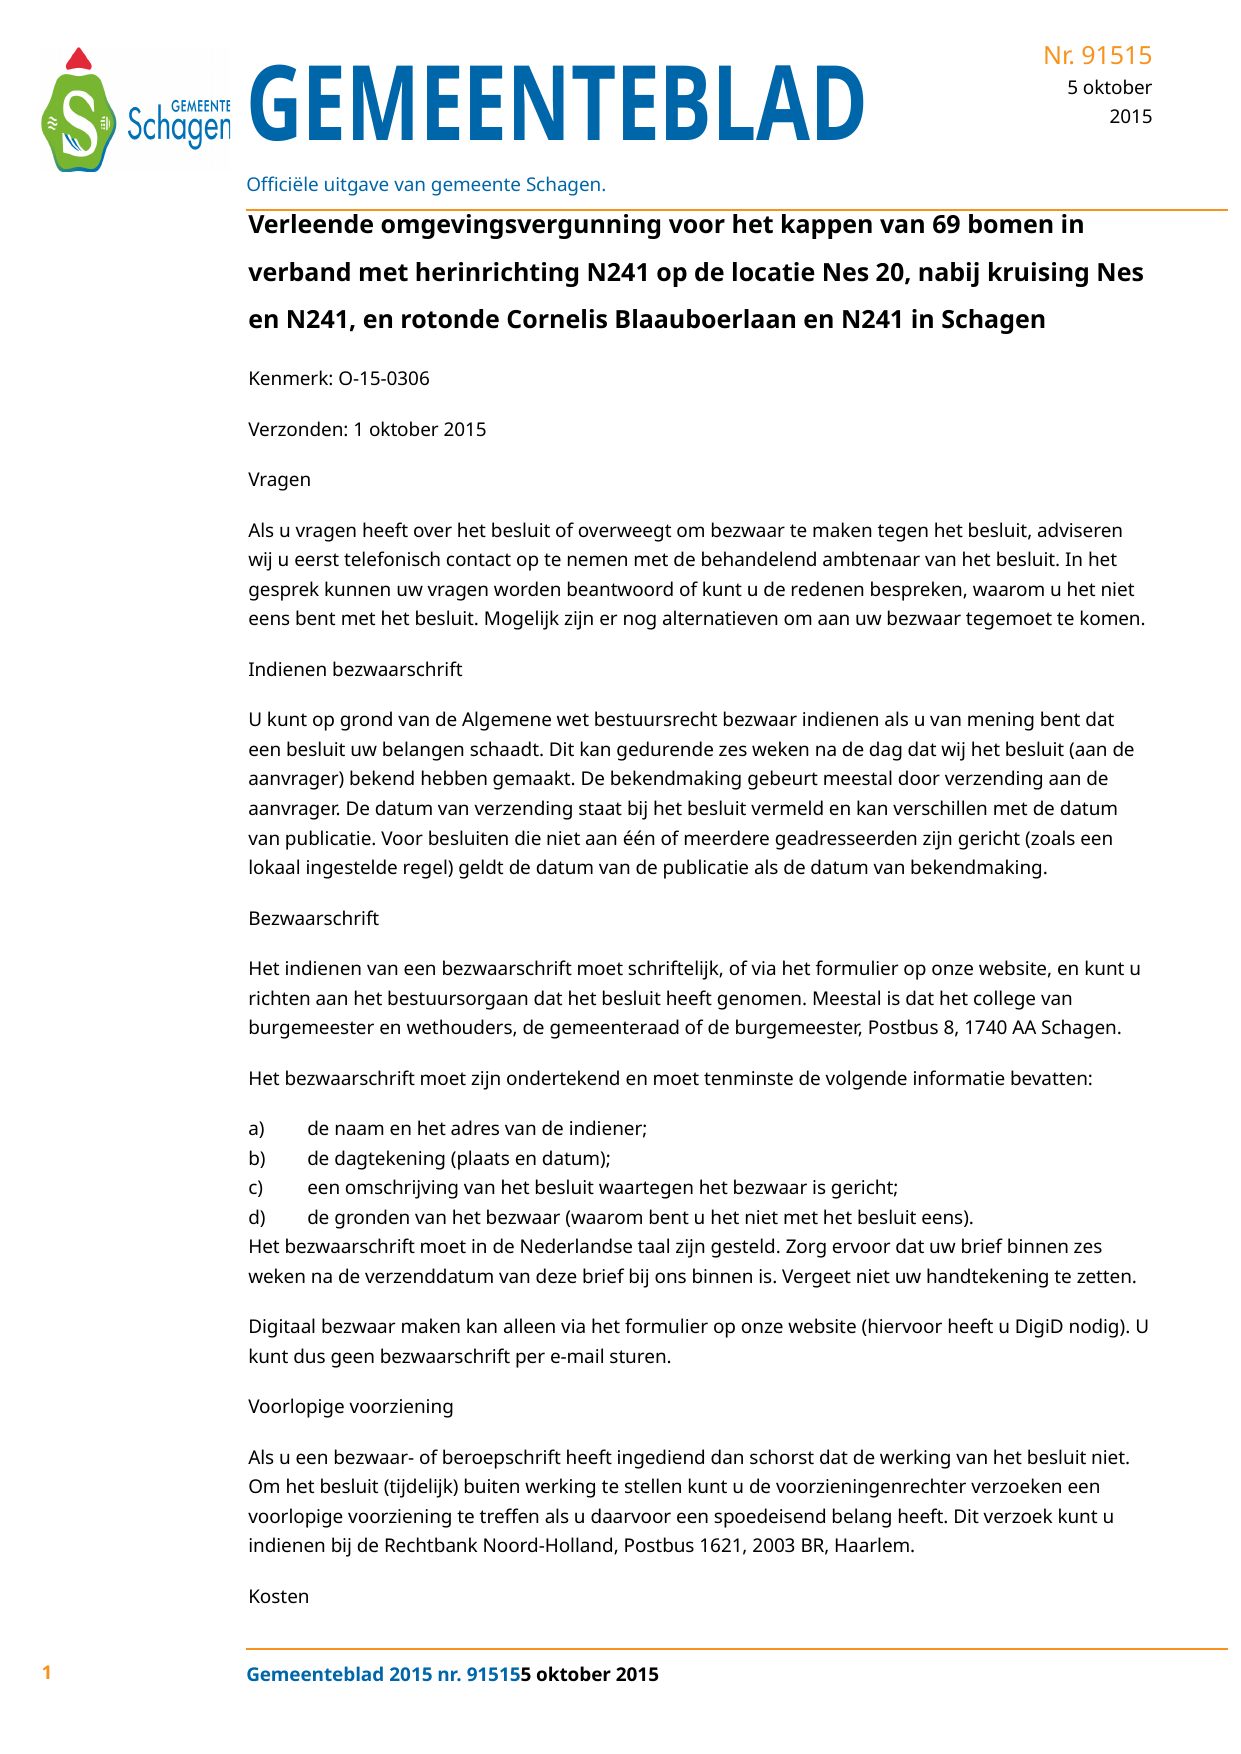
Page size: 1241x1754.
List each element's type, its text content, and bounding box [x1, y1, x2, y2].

text Kenmerk: O-15-0306 [248, 366, 1152, 391]
text Verzonden: 1 oktober 2015 [248, 416, 1152, 442]
text Als u vragen heeft over het besluit of overweegt om bezwaar te maken tegen het besluit, adviseren wij u eerst telefonisch contact op te nemen met de behandelend ambtenaar van het besluit. In het gesprek kunnen uw vragen worden beantwoord of kunt u de redenen bespreken, waarom u het niet eens bent met het besluit. Mogelijk zijn er nog alternatieven om aan uw bezwaar tegemoet te komen. [248, 517, 1152, 631]
list de gronden van het bezwaar (waarom bent u het niet met het besluit eens). [248, 1204, 1152, 1229]
text Het bezwaarschrift moet zijn ondertekend en moet tenminste de volgende informatie bevatten: [248, 1065, 1152, 1090]
text Het bezwaarschrift moet in de Nederlandse taal zijn gesteld. Zorg ervoor dat uw brief binnen zes weken na de verzenddatum van deze brief bij ons binnen is. Vergeet niet uw handtekening te zetten. [248, 1233, 1152, 1289]
text Vragen [248, 466, 1152, 492]
text Het indienen van een bezwaarschrift moet schriftelijk, of via het formulier op onze website, en kunt u richten aan het bestuursorgaan dat het besluit heeft genomen. Meestal is dat het college van burgemeester en wethouders, de gemeenteraad of de burgemeester, Postbus 8, 1740 AA Schagen. [248, 955, 1152, 1040]
text Voorlopige voorziening [248, 1393, 1152, 1419]
text Als u een bezwaar- of beroepschrift heeft ingediend dan schorst dat de werking van het besluit niet. Om het besluit (tijdelijk) buiten werking te stellen kunt u de voorzieningenrechter verzoeken een voorlopige voorziening te treffen als u daarvoor een spoedeisend belang heeft. Dit verzoek kunt u indienen bij de Rechtbank Noord-Holland, Postbus 1621, 2003 BR, Haarlem. [248, 1444, 1152, 1558]
list de naam en het adres van de indiener; [248, 1115, 1152, 1141]
text Kosten [248, 1583, 1152, 1609]
text Digitaal bezwaar maken kan alleen via het formulier op onze website (hiervoor heeft u DigiD nodig). U kunt dus geen bezwaarschrift per e-mail sturen. [248, 1313, 1152, 1369]
text U kunt op grond van de Algemene wet bestuursrecht bezwaar indienen als u van mening bent dat een besluit uw belangen schaadt. Dit kan gedurende zes weken na de dag dat wij het besluit (aan de aanvrager) bekend hebben gemaakt. De bekendmaking gebeurt meestal door verzending aan de aanvrager. De datum van verzending staat bij het besluit vermeld en kan verschillen met de datum van publicatie. Voor besluiten die niet aan één of meerdere geadresseerden zijn gericht (zoals een lokaal ingestelde regel) geldt de datum van de publicatie als de datum van bekendmaking. [248, 706, 1152, 880]
text Bezwaarschrift [248, 905, 1152, 930]
list een omschrijving van het besluit waartegen het bezwaar is gericht; [248, 1174, 1152, 1200]
picture [41, 47, 231, 172]
text Indienen bezwaarschrift [248, 656, 1152, 682]
text Verleende omgevingsvergunning voor het kappen van 69 bomen in verband met herinrichting N241 op de locatie Nes 20, nabij kruising Nes en N241, en rotonde Cornelis Blaauboerlaan en N241 in Schagen [248, 211, 1152, 336]
list de dagtekening (plaats en datum); [248, 1145, 1152, 1170]
